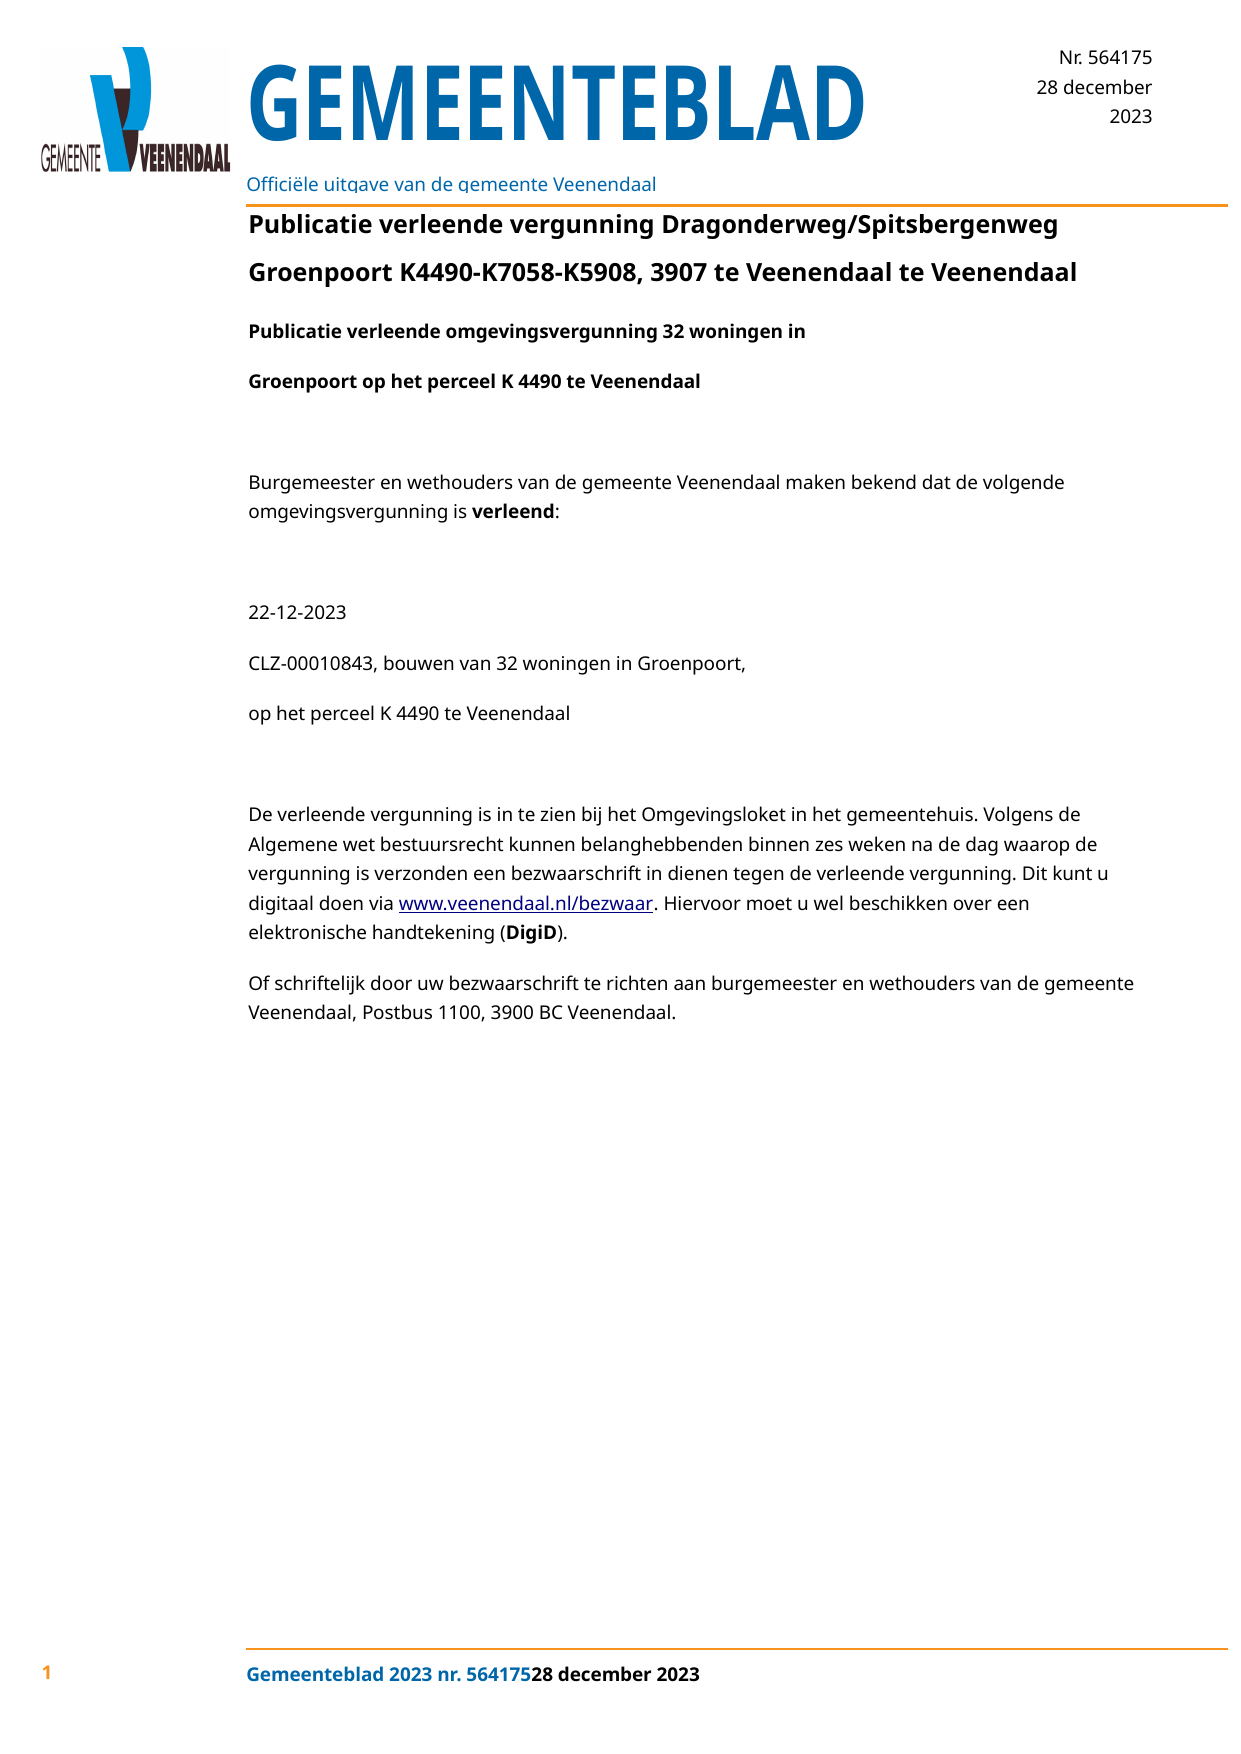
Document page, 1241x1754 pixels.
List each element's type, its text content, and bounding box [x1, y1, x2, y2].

text CLZ-00010843, bouwen van 32 woningen in Groenpoort, [248, 650, 1152, 676]
picture [41, 47, 130, 172]
text Of schriftelijk door uw bezwaarschrift te richten aan burgemeester en wethouders van de gemeente Veenendaal, Postbus 1100, 3900 BC Veenendaal. [248, 970, 1152, 1025]
picture [123, 47, 231, 172]
text Groenpoort op het perceel K 4490 te Veenendaal [248, 368, 1152, 394]
text Burgemeester en wethouders van de gemeente Veenendaal maken bekend dat de volgende omgevingsvergunning is verleend: [248, 469, 1152, 524]
text Publicatie verleende vergunning Dragonderweg/Spitsbergenweg Groenpoort K4490-K7058-K5908, 3907 te Veenendaal te Veenendaal [248, 207, 1152, 288]
text op het perceel K 4490 te Veenendaal [248, 700, 1152, 726]
text De verleende vergunning is in te zien bij het Omgevingsloket in het gemeentehuis. Volgens de Algemene wet bestuursrecht kunnen belanghebbenden binnen zes weken na de dag waarop de vergunning is verzonden een bezwaarschrift in dienen tegen de verleende vergunning. Dit kunt u digitaal doen via www.veenendaal.nl/bezwaar. Hiervoor moet u wel beschikken over een elektronische handtekening (DigiD). [248, 801, 1152, 945]
text Publicatie verleende omgevingsvergunning 32 woningen in [248, 318, 1152, 344]
text 22-12-2023 [248, 599, 1152, 625]
